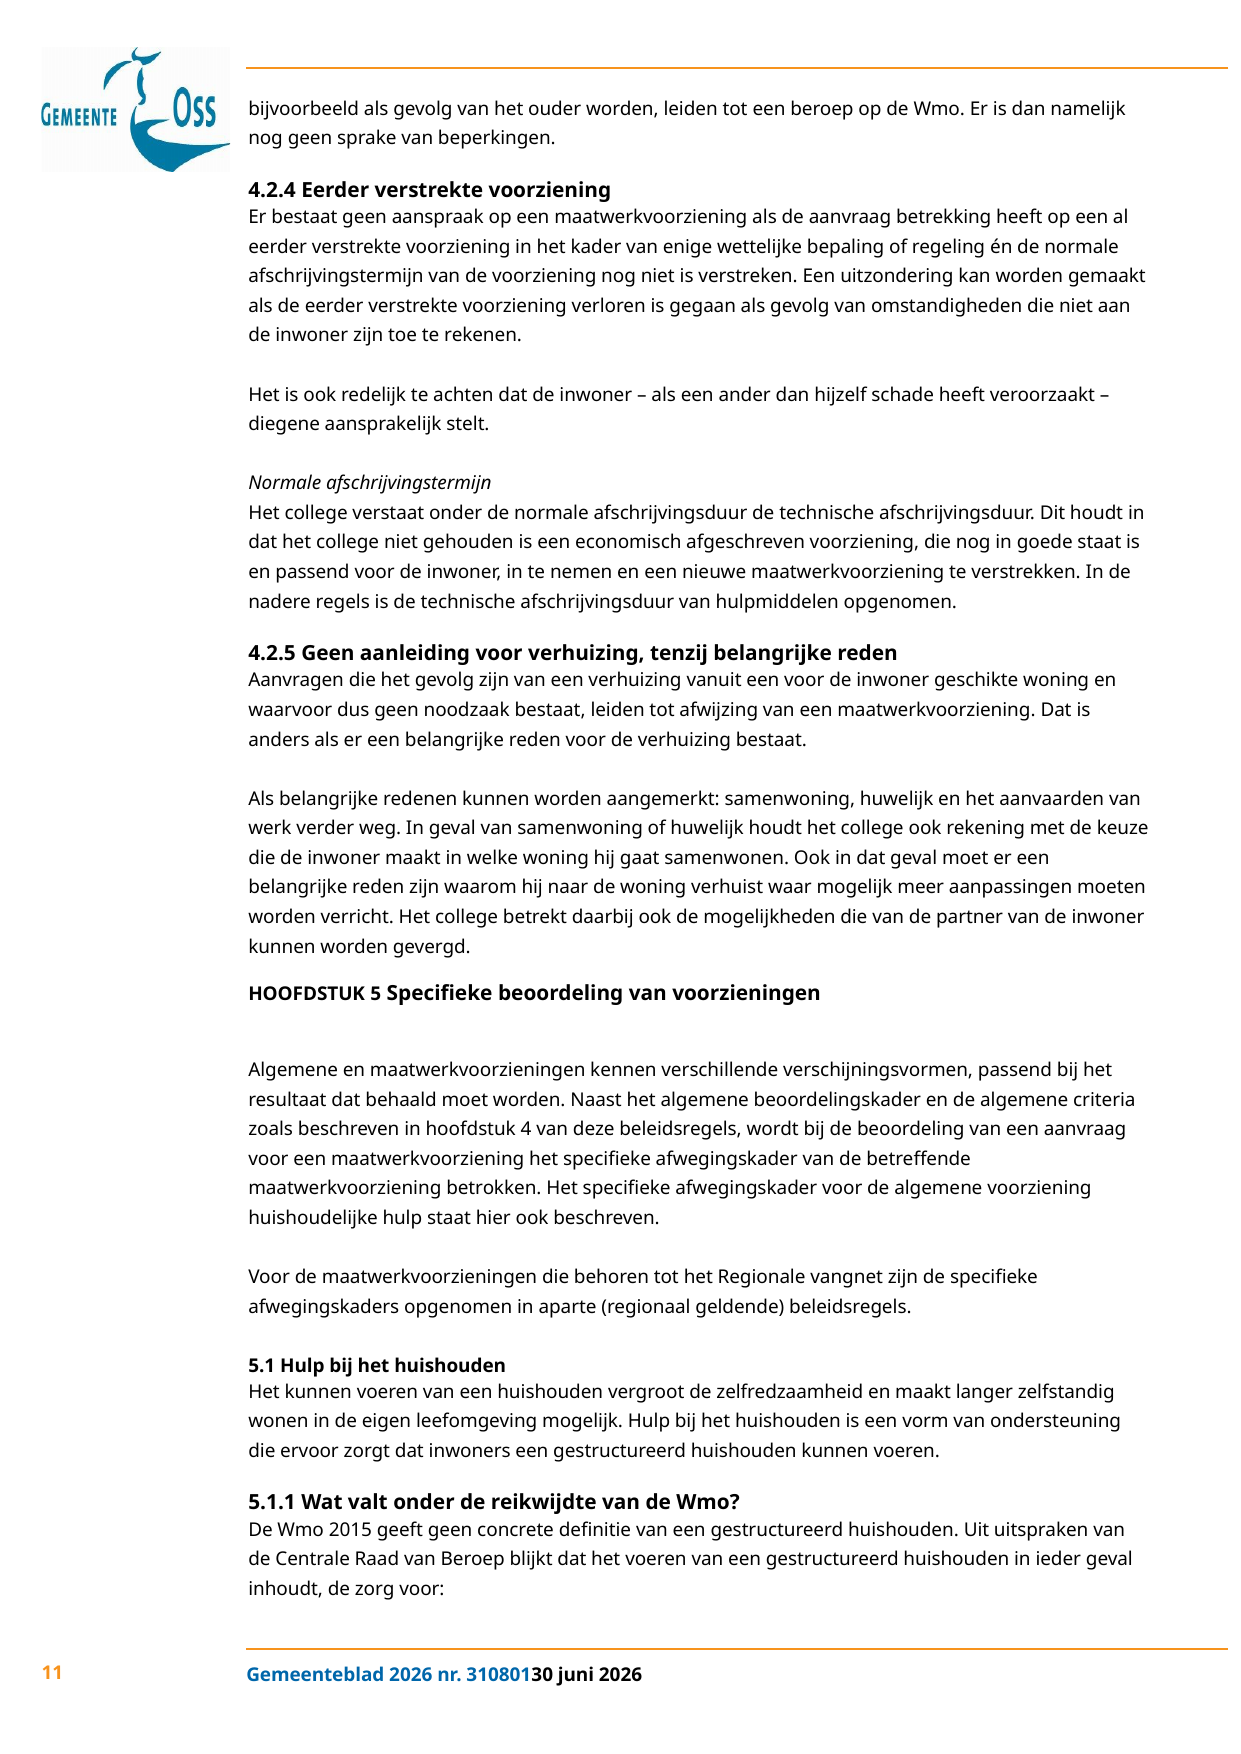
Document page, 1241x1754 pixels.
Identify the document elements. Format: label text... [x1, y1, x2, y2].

text HOOFDSTUK 5 Specifieke beoordeling van voorzieningen [248, 978, 1152, 1007]
text 5.1.1 Wat valt onder de reikwijdte van de Wmo? [248, 1487, 1152, 1516]
text Het kunnen voeren van een huishouden vergroot de zelfredzaamheid en maakt langer zelfstandig wonen in de eigen leefomgeving mogelijk. Hulp bij het huishouden is een vorm van ondersteuning die ervoor zorgt dat inwoners een gestructureerd huishouden kunnen voeren. [248, 1378, 1152, 1463]
text Algemene en maatwerkvoorzieningen kennen verschillende verschijningsvormen, passend bij het resultaat dat behaald moet worden. Naast het algemene beoordelingskader en de algemene criteria zoals beschreven in hoofdstuk 4 van deze beleidsregels, wordt bij de beoordeling van een aanvraag voor een maatwerkvoorziening het specifieke afwegingskader van de betreffende maatwerkvoorziening betrokken. Het specifieke afwegingskader voor de algemene voorziening huishoudelijke hulp staat hier ook beschreven. [248, 1056, 1152, 1230]
picture [41, 47, 231, 172]
text Voor de maatwerkvoorzieningen die behoren tot het Regionale vangnet zijn de specifieke afwegingskaders opgenomen in aparte (regionaal geldende) beleidsregels. [248, 1263, 1152, 1319]
text Normale afschrijvingstermijn [248, 469, 1152, 495]
text De Wmo 2015 geeft geen concrete definitie van een gestructureerd huishouden. Uit uitspraken van de Centrale Raad van Beroep blijkt dat het voeren van een gestructureerd huishouden in ieder geval inhoudt, de zorg voor: [248, 1516, 1152, 1601]
text 5.1 Hulp bij het huishouden [248, 1352, 1152, 1378]
text Er bestaat geen aanspraak op een maatwerkvoorziening als de aanvraag betrekking heeft op een al eerder verstrekte voorziening in het kader van enige wettelijke bepaling of regeling én de normale afschrijvingstermijn van de voorziening nog niet is verstreken. Een uitzondering kan worden gemaakt als de eerder verstrekte voorziening verloren is gegaan als gevolg van omstandigheden die niet aan de inwoner zijn toe te rekenen. [248, 203, 1152, 347]
text 4.2.4 Eerder verstrekte voorziening [248, 175, 1152, 203]
text Aanvragen die het gevolg zijn van een verhuizing vanuit een voor de inwoner geschikte woning en waarvoor dus geen noodzaak bestaat, leiden tot afwijzing van een maatwerkvoorziening. Dat is anders als er een belangrijke reden voor de verhuizing bestaat. [248, 667, 1152, 752]
text Het college verstaat onder de normale afschrijvingsduur de technische afschrijvingsduur. Dit houdt in dat het college niet gehouden is een economisch afgeschreven voorziening, die nog in goede staat is en passend voor de inwoner, in te nemen en een nieuwe maatwerkvoorziening te verstrekken. In de nadere regels is de technische afschrijvingsduur van hulpmiddelen opgenomen. [248, 499, 1152, 613]
text 4.2.5 Geen aanleiding voor verhuizing, tenzij belangrijke reden [248, 638, 1152, 667]
text Als belangrijke redenen kunnen worden aangemerkt: samenwoning, huwelijk en het aanvaarden van werk verder weg. In geval van samenwoning of huwelijk houdt het college ook rekening met de keuze die de inwoner maakt in welke woning hij gaat samenwonen. Ook in dat geval moet er een belangrijke reden zijn waarom hij naar de woning verhuist waar mogelijk meer aanpassingen moeten worden verricht. Het college betrekt daarbij ook de mogelijkheden die van de partner van de inwoner kunnen worden gevergd. [248, 785, 1152, 959]
text Het is ook redelijk te achten dat de inwoner – als een ander dan hijzelf schade heeft veroorzaakt – diegene aansprakelijk stelt. [248, 381, 1152, 436]
text bijvoorbeeld als gevolg van het ouder worden, leiden tot een beroep op de Wmo. Er is dan namelijk nog geen sprake van beperkingen. [248, 95, 1152, 150]
